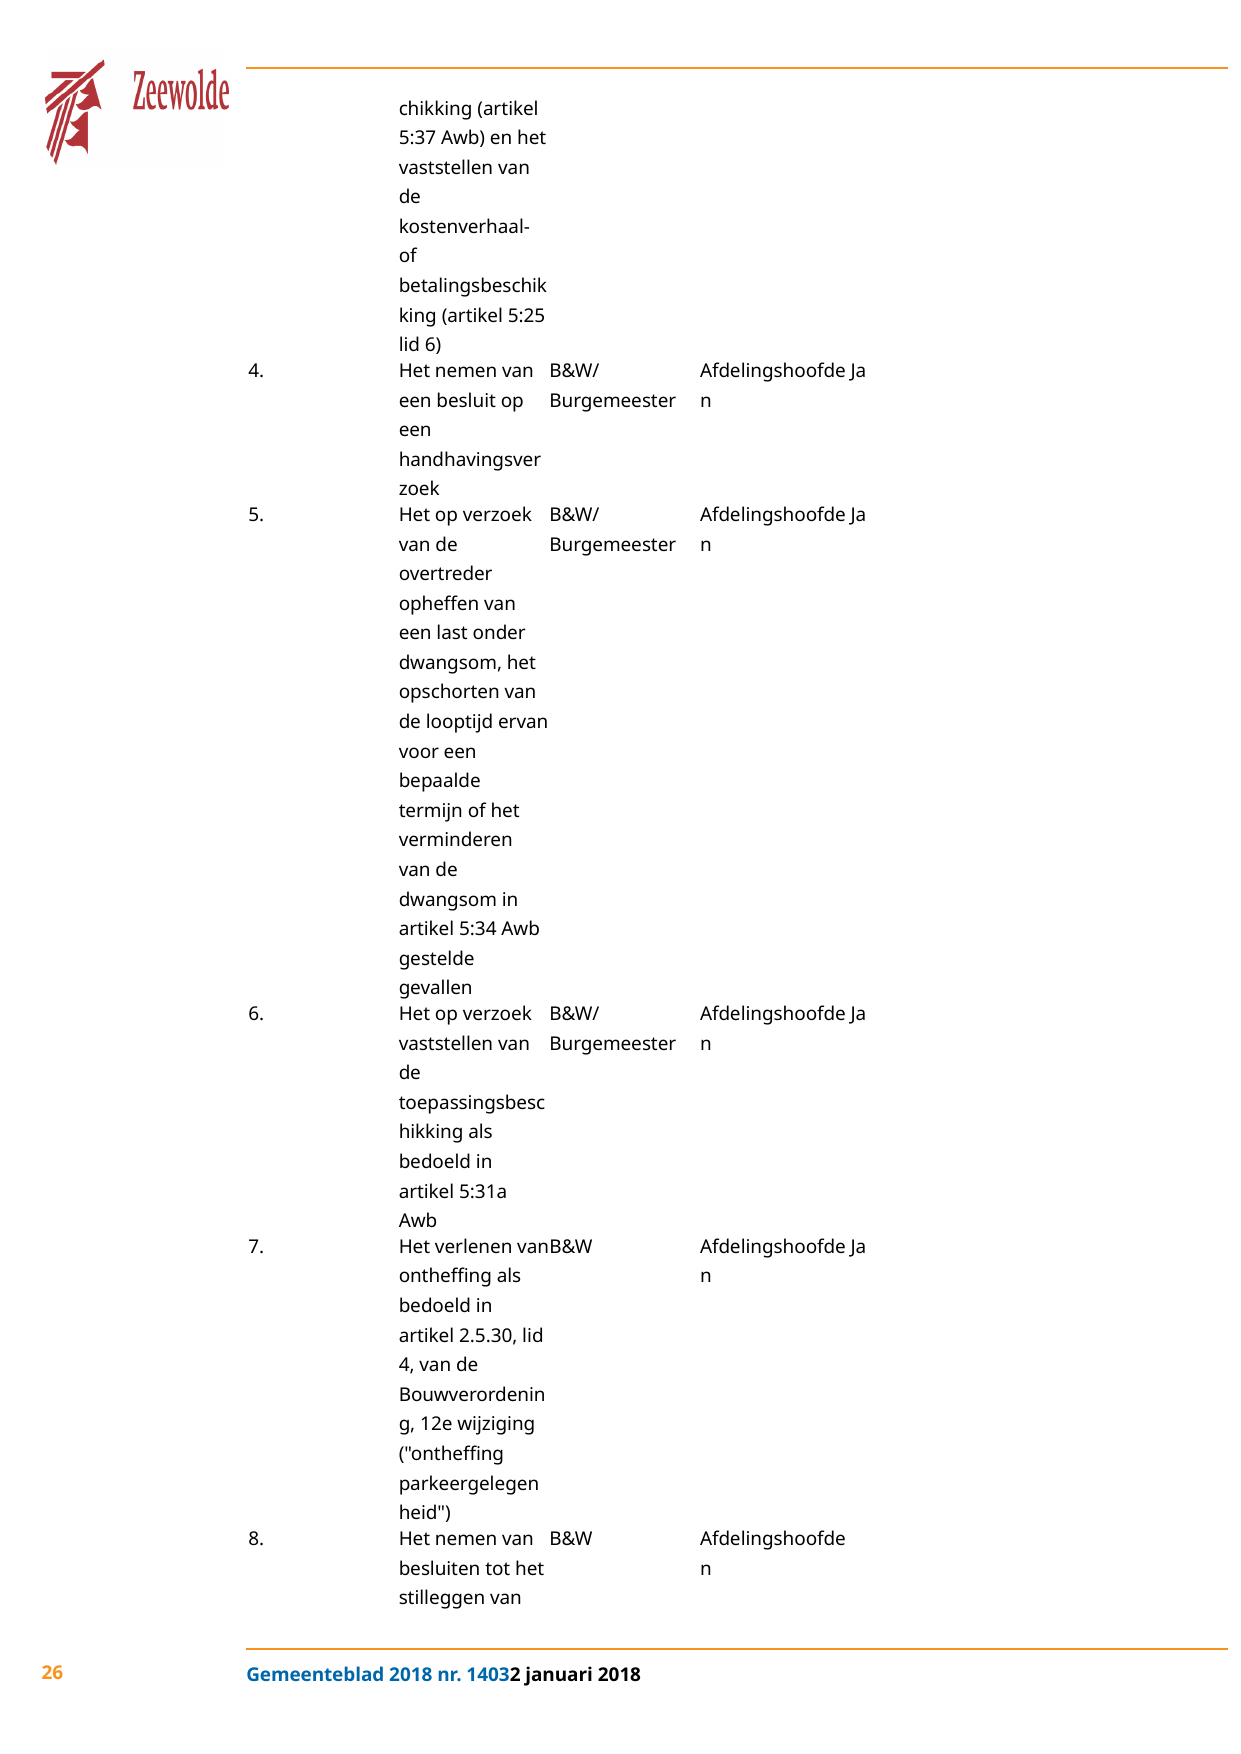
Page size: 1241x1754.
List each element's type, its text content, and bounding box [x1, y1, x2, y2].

table_cell Het nemen van een besluit op een handhavingsverzoek [399, 357, 549, 501]
table_cell Ja [850, 501, 1001, 1000]
table_cell B&W [549, 1525, 700, 1610]
table_cell B&W/ Burgemeester [549, 357, 700, 501]
table_cell [1001, 501, 1152, 1000]
table_cell [248, 357, 398, 501]
table_cell [248, 1525, 398, 1610]
table_cell [1001, 95, 1152, 357]
table_cell [1001, 1525, 1152, 1610]
table_cell Het op verzoek van de overtreder opheffen van een last onder dwangsom, het opschorten van de looptijd ervan voor een bepaalde termijn of het verminderen van de dwangsom in artikel 5:34 Awb gestelde gevallen [399, 501, 549, 1000]
table_cell [700, 95, 850, 357]
table_cell Ja [850, 357, 1001, 501]
table_cell [850, 1525, 1001, 1610]
table_cell [248, 1000, 398, 1233]
table_cell B&W [549, 1233, 700, 1525]
table_cell Afdelingshoofden [700, 1525, 850, 1610]
table_cell B&W/ Burgemeester [549, 1000, 700, 1233]
table_cell [248, 1233, 398, 1525]
table_cell B&W/ Burgemeester [549, 501, 700, 1000]
table_cell Afdelingshoofden [700, 501, 850, 1000]
table_cell [1001, 357, 1152, 501]
table_cell Afdelingshoofden [700, 1000, 850, 1233]
table_cell [248, 95, 398, 357]
table_cell Afdelingshoofden [700, 1233, 850, 1525]
table_cell Het nemen van besluiten tot het stilleggen van [399, 1525, 549, 1610]
table_cell Afdelingshoofden [700, 357, 850, 501]
picture [41, 47, 231, 172]
table_cell [549, 95, 700, 357]
table_cell chikking (artikel 5:37 Awb) en het vaststellen van de kostenverhaal- of betalingsbeschikking (artikel 5:25 lid 6) [399, 95, 549, 357]
table_cell [850, 95, 1001, 357]
table_cell Ja [850, 1000, 1001, 1233]
table_cell [1001, 1233, 1152, 1525]
table_cell Ja [850, 1233, 1001, 1525]
table_cell Het verlenen van ontheffing als bedoeld in artikel 2.5.30, lid 4, van de Bouwverordening, 12e wijziging ("ontheffing parkeergelegenheid") [399, 1233, 549, 1525]
table_cell [1001, 1000, 1152, 1233]
table_cell [248, 501, 398, 1000]
table_cell Het op verzoek vaststellen van de toepassingsbeschikking als bedoeld in artikel 5:31a Awb [399, 1000, 549, 1233]
